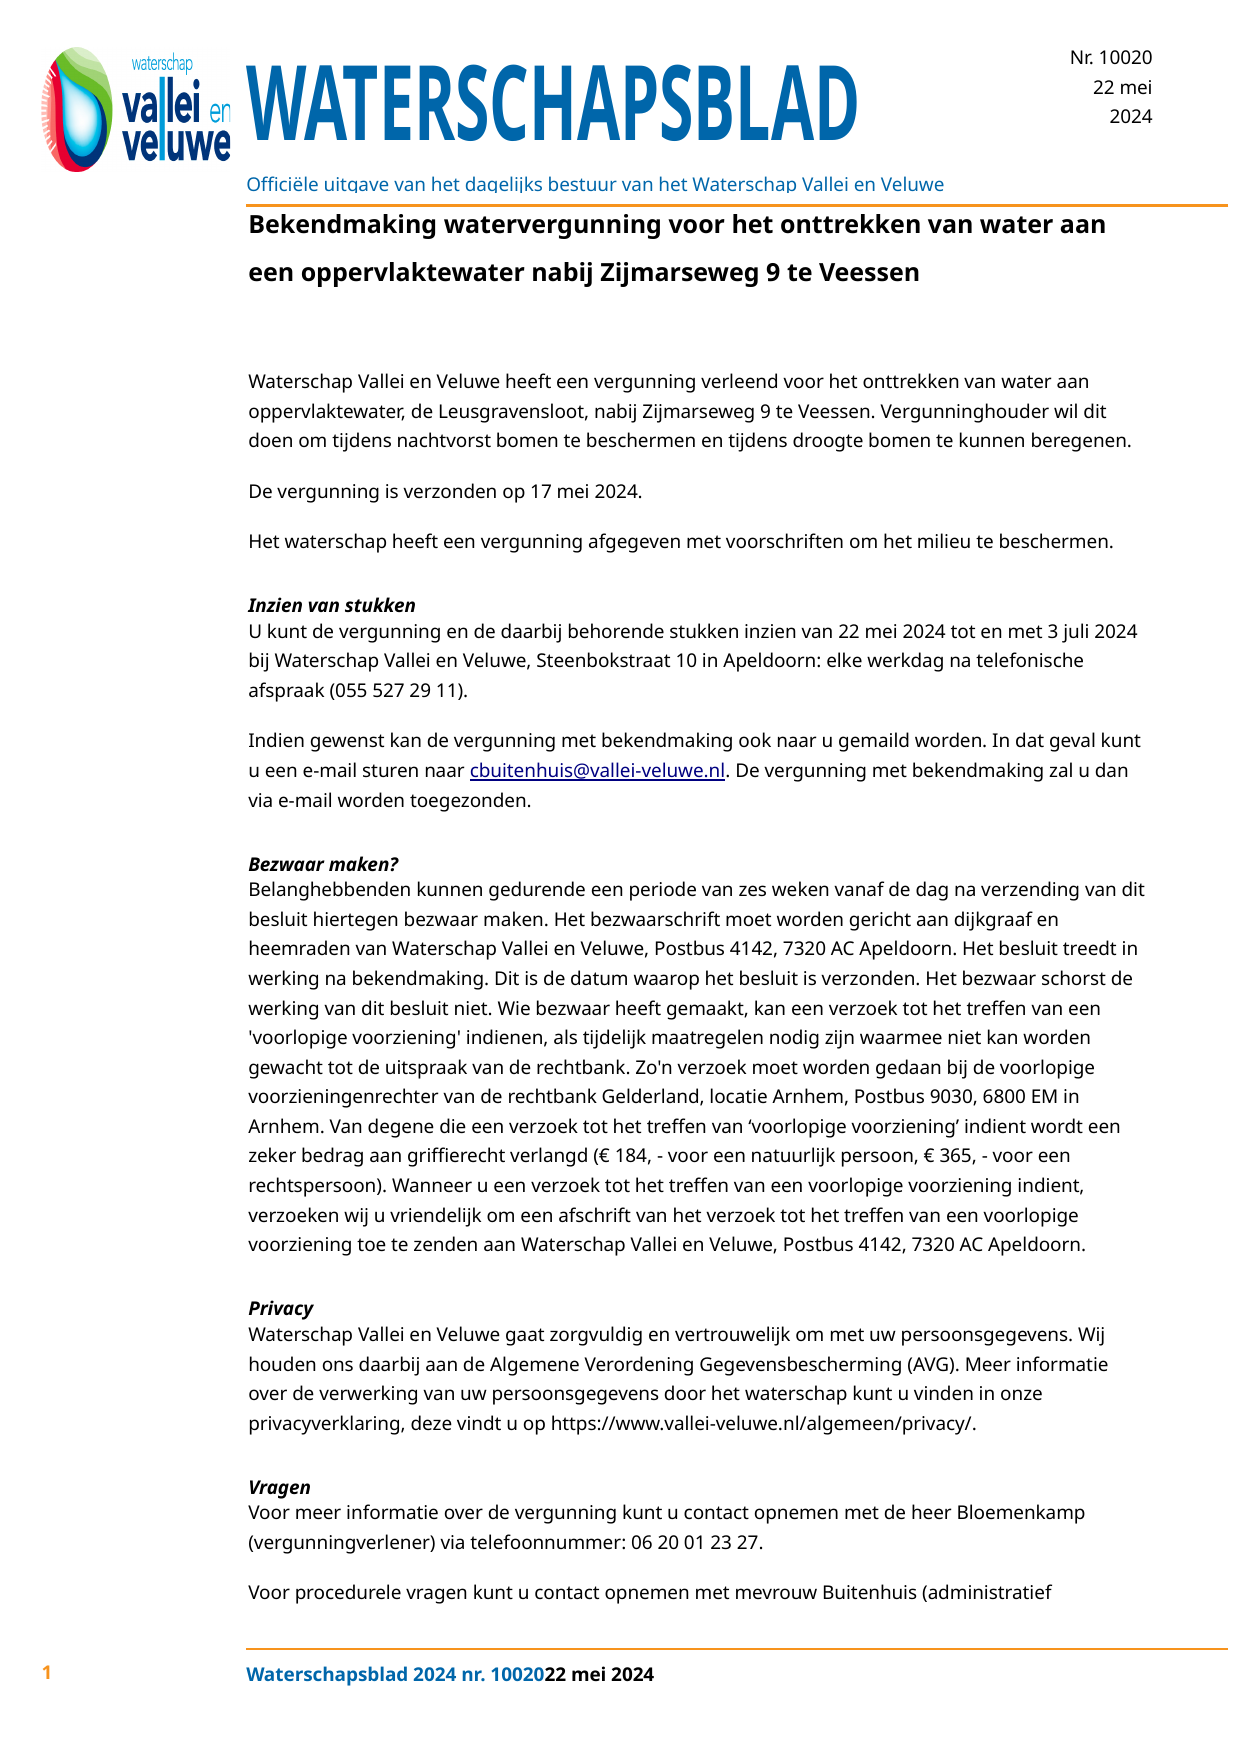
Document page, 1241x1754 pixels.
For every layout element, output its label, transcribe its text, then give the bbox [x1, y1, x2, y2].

text Voor procedurele vragen kunt u contact opnemen met mevrouw Buitenhuis (administratief [248, 1579, 1152, 1605]
text Privacy [248, 1295, 1152, 1321]
text De vergunning is verzonden op 17 mei 2024. [248, 478, 1152, 504]
text Vragen [248, 1474, 1152, 1499]
text Indien gewenst kan de vergunning met bekendmaking ook naar u gemaild worden. In dat geval kunt u een e-mail sturen naar cbuitenhuis@vallei-veluwe.nl. De vergunning met bekendmaking zal u dan via e-mail worden toegezonden. [248, 728, 1152, 812]
text Belanghebbenden kunnen gedurende een periode van zes weken vanaf de dag na verzending van dit besluit hiertegen bezwaar maken. Het bezwaarschrift moet worden gericht aan dijkgraaf en heemraden van Waterschap Vallei en Veluwe, Postbus 4142, 7320 AC Apeldoorn. Het besluit treedt in werking na bekendmaking. Dit is de datum waarop het besluit is verzonden. Het bezwaar schorst de werking van dit besluit niet. Wie bezwaar heeft gemaakt, kan een verzoek tot het treffen van een 'voorlopige voorziening' indienen, als tijdelijk maatregelen nodig zijn waarmee niet kan worden gewacht tot de uitspraak van de rechtbank. Zo'n verzoek moet worden gedaan bij de voorlopige voorzieningenrechter van de rechtbank Gelderland, locatie Arnhem, Postbus 9030, 6800 EM in Arnhem. Van degene die een verzoek tot het treffen van ‘voorlopige voorziening’ indient wordt een zeker bedrag aan griffierecht verlangd (€ 184, - voor een natuurlijk persoon, € 365, - voor een rechtspersoon). Wanneer u een verzoek tot het treffen van een voorlopige voorziening indient, verzoeken wij u vriendelijk om een afschrift van het verzoek tot het treffen van een voorlopige voorziening toe te zenden aan Waterschap Vallei en Veluwe, Postbus 4142, 7320 AC Apeldoorn. [248, 876, 1152, 1257]
text Het waterschap heeft een vergunning afgegeven met voorschriften om het milieu te beschermen. [248, 528, 1152, 554]
picture [41, 47, 231, 172]
text Bezwaar maken? [248, 851, 1152, 876]
text U kunt de vergunning en de daarbij behorende stukken inzien van 22 mei 2024 tot en met 3 juli 2024 bij Waterschap Vallei en Veluwe, Steenbokstraat 10 in Apeldoorn: elke werkdag na telefonische afspraak (055 527 29 11). [248, 618, 1152, 703]
text Voor meer informatie over de vergunning kunt u contact opnemen met de heer Bloemenkamp (vergunningverlener) via telefoonnummer: 06 20 01 23 27. [248, 1499, 1152, 1555]
text Bekendmaking watervergunning voor het onttrekken van water aan een oppervlaktewater nabij Zijmarseweg 9 te Veessen [248, 207, 1152, 288]
text Inzien van stukken [248, 592, 1152, 618]
text Waterschap Vallei en Veluwe heeft een vergunning verleend voor het onttrekken van water aan oppervlaktewater, de Leusgravensloot, nabij Zijmarseweg 9 te Veessen. Vergunninghouder wil dit doen om tijdens nachtvorst bomen te beschermen en tijdens droogte bomen te kunnen beregenen. [248, 368, 1152, 453]
text Waterschap Vallei en Veluwe gaat zorgvuldig en vertrouwelijk om met uw persoonsgegevens. Wij houden ons daarbij aan de Algemene Verordening Gegevensbescherming (AVG). Meer informatie over de verwerking van uw persoonsgegevens door het waterschap kunt u vinden in onze privacyverklaring, deze vindt u op https://www.vallei-veluwe.nl/algemeen/privacy/. [248, 1321, 1152, 1436]
